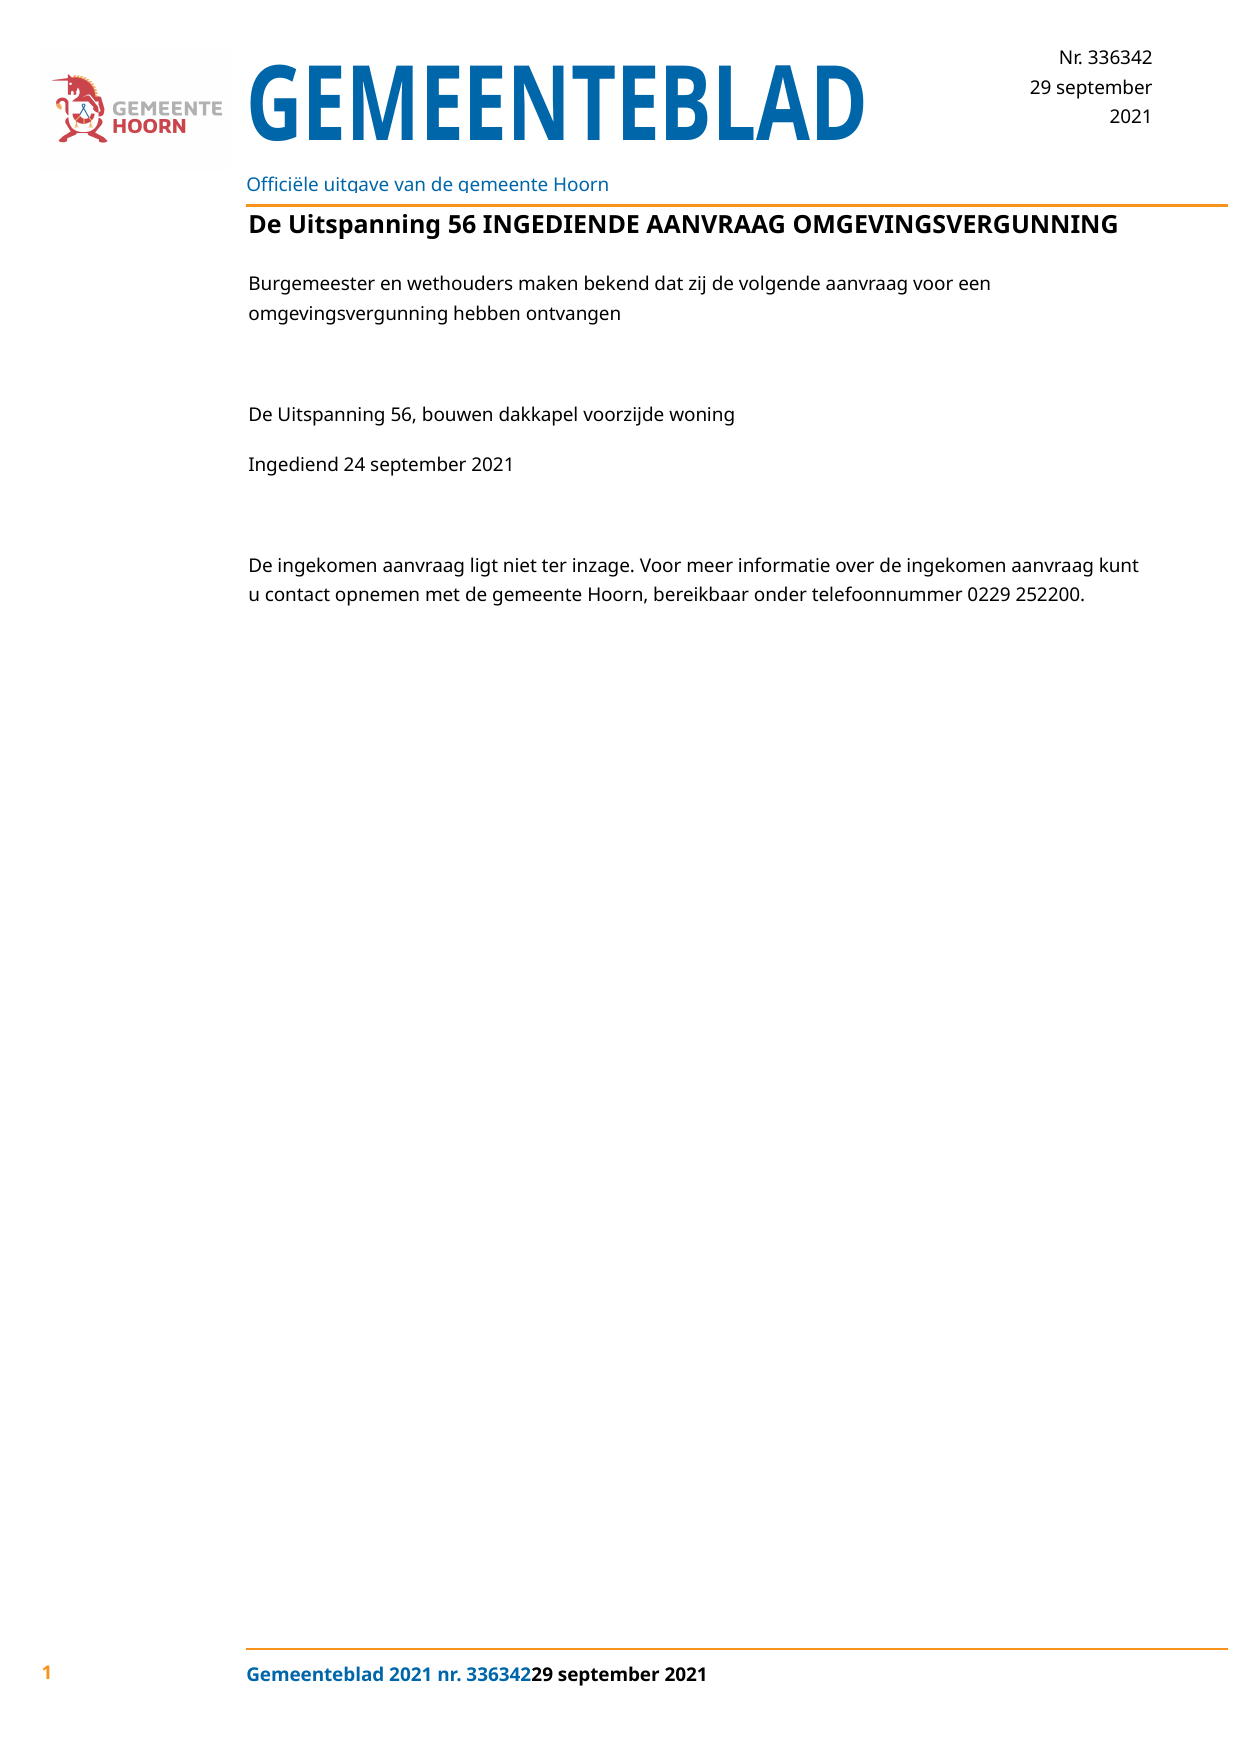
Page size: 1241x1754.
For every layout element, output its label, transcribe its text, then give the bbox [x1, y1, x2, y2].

text De ingekomen aanvraag ligt niet ter inzage. Voor meer informatie over de ingekomen aanvraag kunt u contact opnemen met de gemeente Hoorn, bereikbaar onder telefoonnummer 0229 252200. [248, 552, 1152, 607]
text De Uitspanning 56, bouwen dakkapel voorzijde woning [248, 401, 1152, 426]
text De Uitspanning 56 INGEDIENDE AANVRAAG OMGEVINGSVERGUNNING [248, 207, 1152, 241]
text Ingediend 24 september 2021 [248, 451, 1152, 477]
text Burgemeester en wethouders maken bekend dat zij de volgende aanvraag voor een omgevingsvergunning hebben ontvangen [248, 270, 1152, 326]
picture [41, 47, 231, 172]
